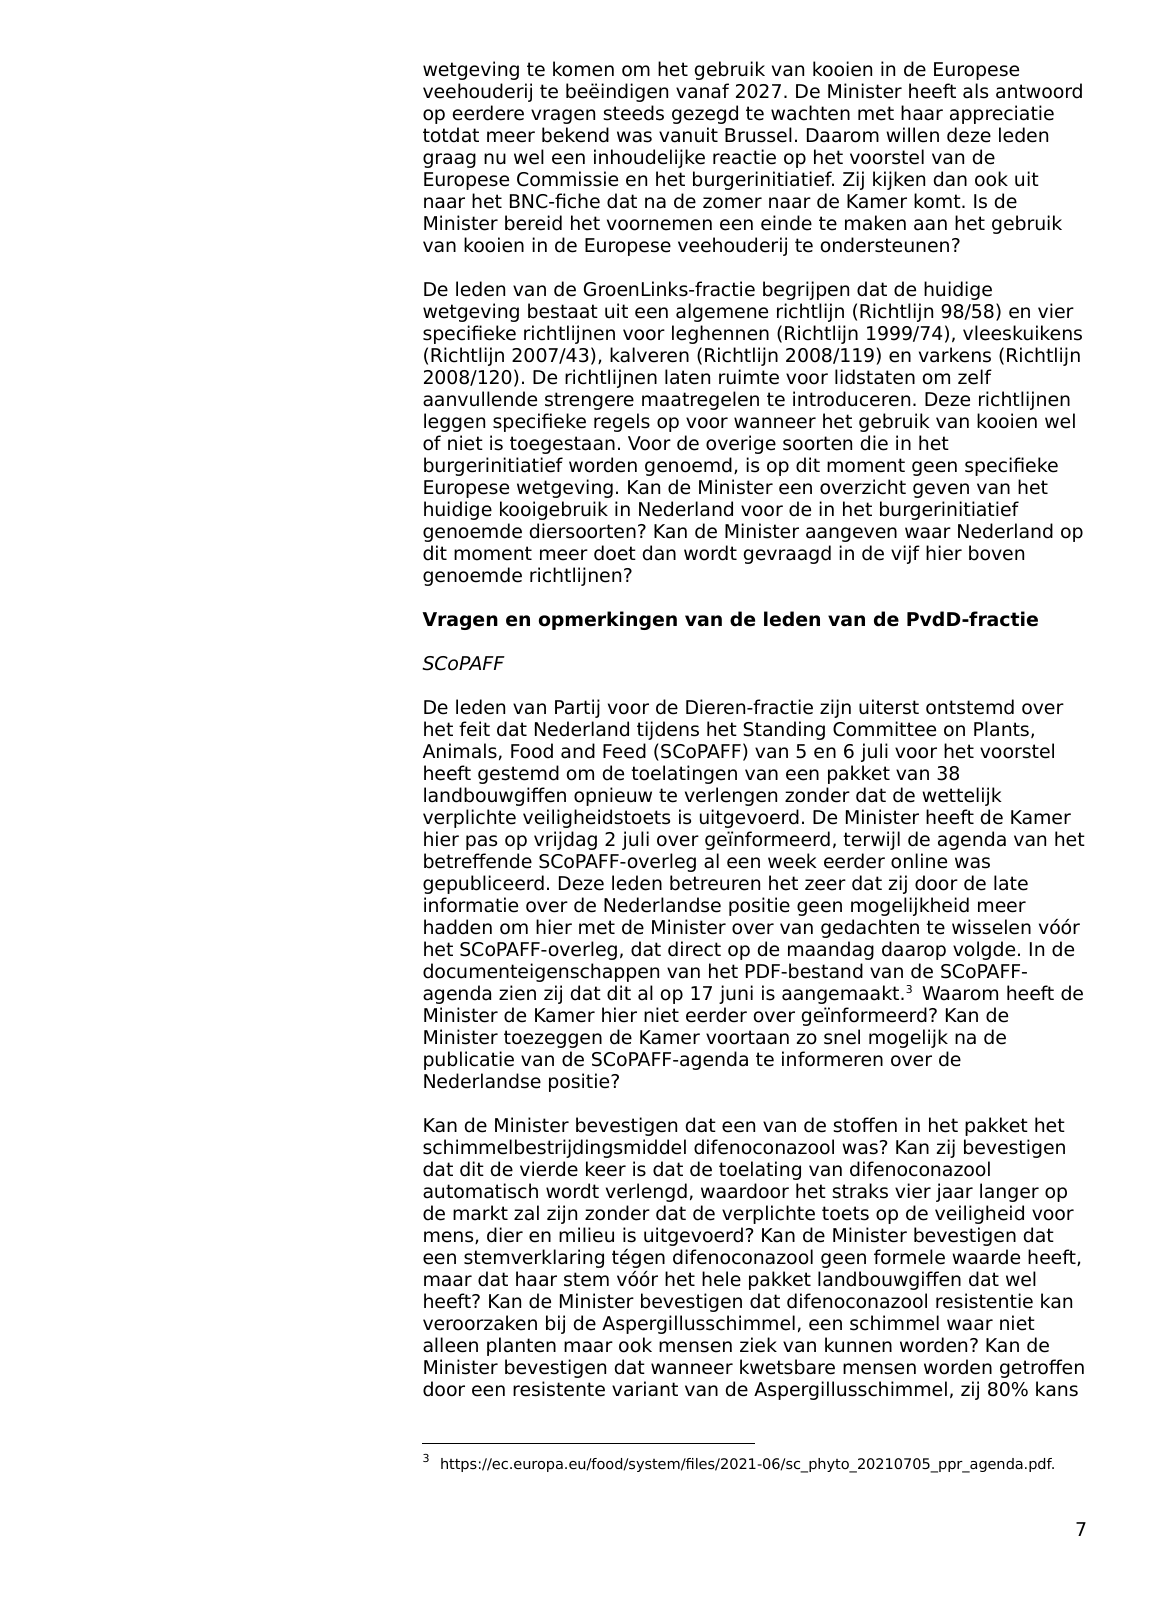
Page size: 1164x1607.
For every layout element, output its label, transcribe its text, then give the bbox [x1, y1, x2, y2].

text De leden van de GroenLinks-fractie begrijpen dat de huidige wetgeving bestaat uit een algemene richtlijn (Richtlijn 98/58) en vier specifieke richtlijnen voor leghennen (Richtlijn 1999/74), vleeskuikens (Richtlijn 2007/43), kalveren (Richtlijn 2008/119) en varkens (Richtlijn 2008/120). De richtlijnen laten ruimte voor lidstaten om zelf aanvullende strengere maatregelen te introduceren. Deze richtlijnen leggen specifieke regels op voor wanneer het gebruik van kooien wel of niet is toegestaan. Voor de overige soorten die in het burgerinitiatief worden genoemd, is op dit moment geen specifieke Europese wetgeving. Kan de Minister een overzicht geven van het huidige kooigebruik in Nederland voor de in het burgerinitiatief genoemde diersoorten? Kan de Minister aangeven waar Nederland op dit moment meer doet dan wordt gevraagd in de vijf hier boven genoemde richtlijnen? [422, 279, 1087, 587]
text wetgeving te komen om het gebruik van kooien in de Europese veehouderij te beëindigen vanaf 2027. De Minister heeft als antwoord op eerdere vragen steeds gezegd te wachten met haar appreciatie totdat meer bekend was vanuit Brussel. Daarom willen deze leden graag nu wel een inhoudelijke reactie op het voorstel van de Europese Commissie en het burgerinitiatief. Zij kijken dan ook uit naar het BNC-fiche dat na de zomer naar de Kamer komt. Is de Minister bereid het voornemen een einde te maken aan het gebruik van kooien in de Europese veehouderij te ondersteunen? [422, 59, 1087, 257]
text De leden van Partij voor de Dieren-fractie zijn uiterst ontstemd over het feit dat Nederland tijdens het Standing Committee on Plants, Animals, Food and Feed (SCoPAFF) van 5 en 6 juli voor het voorstel heeft gestemd om de toelatingen van een pakket van 38 landbouwgiffen opnieuw te verlengen zonder dat de wettelijk verplichte veiligheidstoets is uitgevoerd. De Minister heeft de Kamer hier pas op vrijdag 2 juli over geïnformeerd, terwijl de agenda van het betreffende SCoPAFF-overleg al een week eerder online was gepubliceerd. Deze leden betreuren het zeer dat zij door de late informatie over de Nederlandse positie geen mogelijkheid meer hadden om hier met de Minister over van gedachten te wisselen vóór het SCoPAFF-overleg, dat direct op de maandag daarop volgde. In de documenteigenschappen van het PDF-bestand van de SCoPAFF-agenda zien zij dat dit al op 17 juni is aangemaakt. Waarom heeft de Minister de Kamer hier niet eerder over geïnformeerd? Kan de Minister toezeggen de Kamer voortaan zo snel mogelijk na de publicatie van de SCoPAFF-agenda te informeren over de Nederlandse positie? [422, 697, 1087, 1093]
subtitle SCoPAFF [422, 653, 1087, 675]
subtitle Vragen en opmerkingen van de leden van de PvdD-fractie [422, 609, 1087, 631]
text https://ec.europa.eu/food/system/files/2021-06/sc_phyto_20210705_ppr_agenda.pdf. [422, 1452, 1087, 1474]
text Kan de Minister bevestigen dat een van de stoffen in het pakket het schimmelbestrijdingsmiddel difenoconazool was? Kan zij bevestigen dat dit de vierde keer is dat de toelating van difenoconazool automatisch wordt verlengd, waardoor het straks vier jaar langer op de markt zal zijn zonder dat de verplichte toets op de veiligheid voor mens, dier en milieu is uitgevoerd? Kan de Minister bevestigen dat een stemverklaring tégen difenoconazool geen formele waarde heeft, maar dat haar stem vóór het hele pakket landbouwgiffen dat wel heeft? Kan de Minister bevestigen dat difenoconazool resistentie kan veroorzaken bij de Aspergillusschimmel, een schimmel waar niet alleen planten maar ook mensen ziek van kunnen worden? Kan de Minister bevestigen dat wanneer kwetsbare mensen worden getroffen door een resistente variant van de Aspergillusschimmel, zij 80% kans [422, 1115, 1087, 1401]
